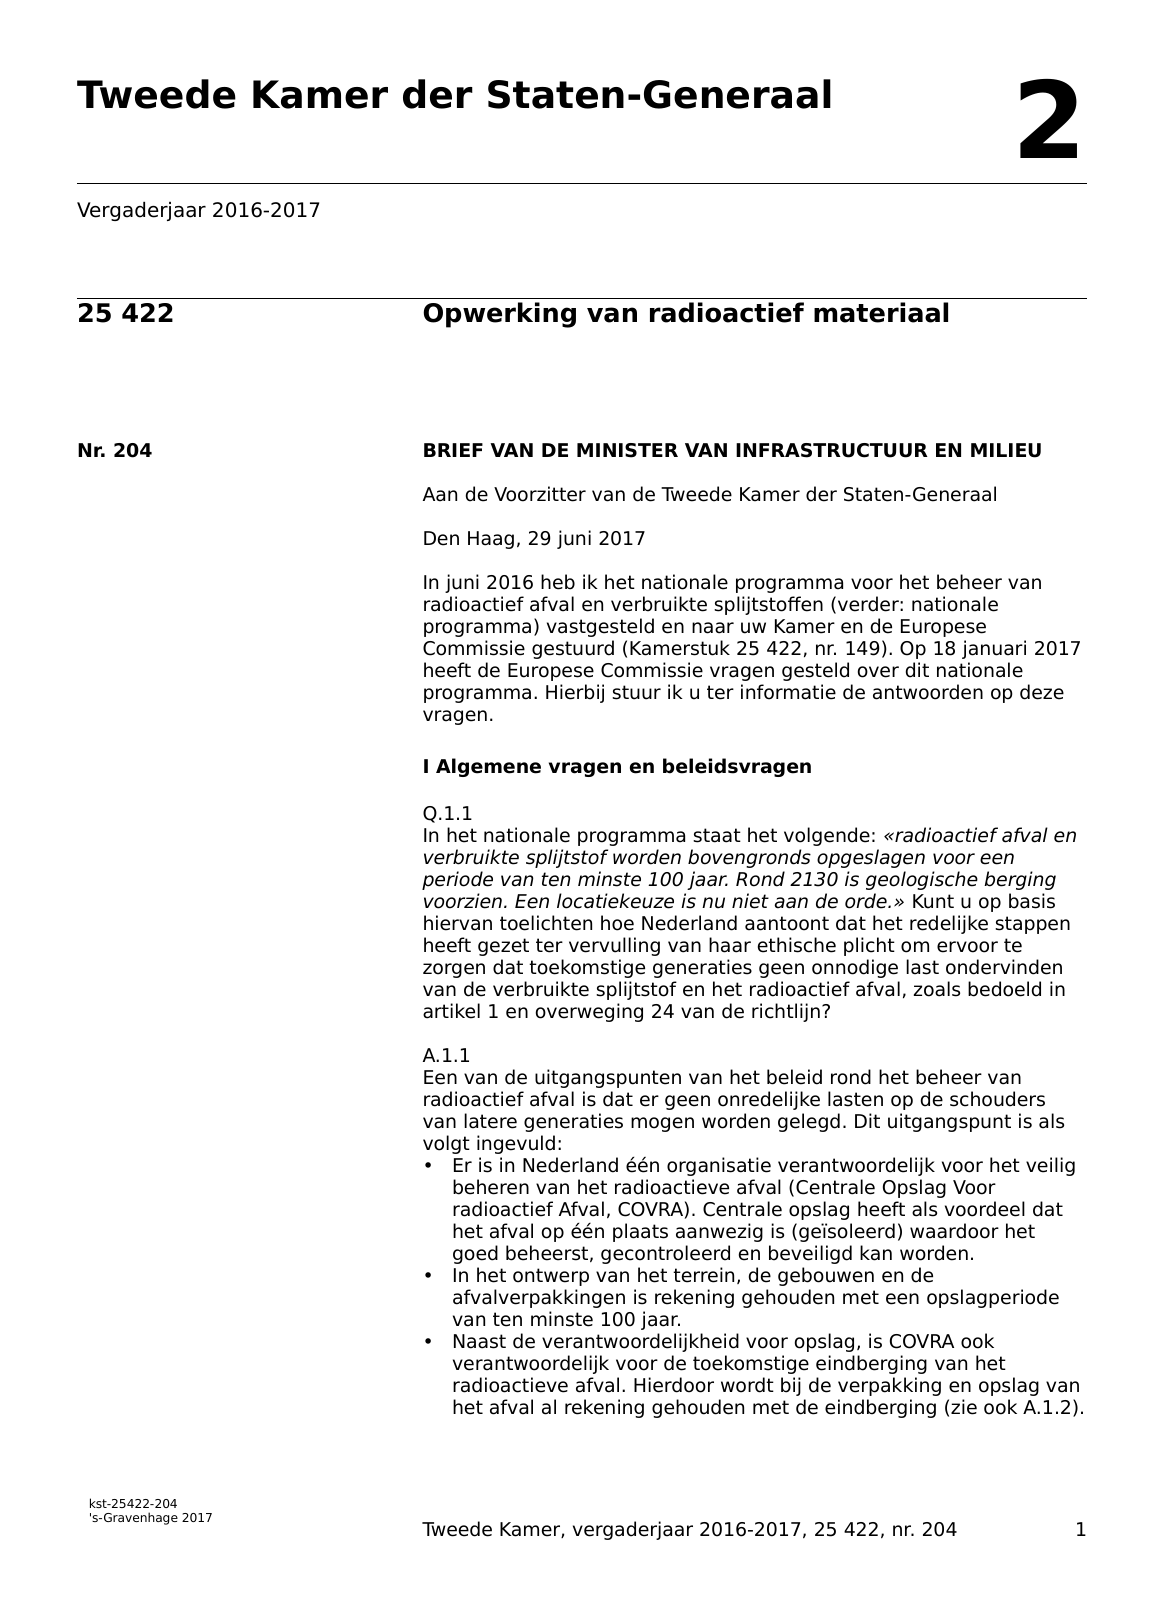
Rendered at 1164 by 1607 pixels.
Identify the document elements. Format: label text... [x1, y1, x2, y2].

text A.1.1 [422, 1045, 1087, 1067]
text In juni 2016 heb ik het nationale programma voor het beheer van radioactief afval en verbruikte splijtstoffen (verder: nationale programma) vastgesteld en naar uw Kamer en de Europese Commissie gestuurd (Kamerstuk 25 422, nr. 149). Op 18 januari 2017 heeft de Europese Commissie vragen gesteld over dit nationale programma. Hierbij stuur ik u ter informatie de antwoorden op deze vragen. [422, 572, 1087, 726]
text Den Haag, 29 juni 2017 [422, 528, 1087, 550]
subtitle 25 422 Opwerking van radioactief materiaal [77, 299, 1087, 329]
text 's-Gravenhage 2017 [88, 1511, 323, 1525]
text • In het ontwerp van het terrein, de gebouwen en de afvalverpakkingen is rekening gehouden met een opslagperiode van ten minste 100 jaar. [422, 1265, 1087, 1331]
text Q.1.1 [422, 803, 1087, 825]
subtitle I Algemene vragen en beleidsvragen [422, 756, 1087, 778]
table_header 2 [886, 59, 1087, 183]
text In het nationale programma staat het volgende: «radioactief afval en verbruikte splijtstof worden bovengronds opgeslagen voor een periode van ten minste 100 jaar. Rond 2130 is geologische berging voorzien. Een locatiekeuze is nu niet aan de orde.» Kunt u op basis hiervan toelichten hoe Nederland aantoont dat het redelijke stappen heeft gezet ter vervulling van haar ethische plicht om ervoor te zorgen dat toekomstige generaties geen onnodige last ondervinden van de verbruikte splijtstof en het radioactief afval, zoals bedoeld in artikel 1 en overweging 24 van de richtlijn? [422, 825, 1087, 1023]
text kst-25422-204 [88, 1497, 323, 1511]
table_cell Vergaderjaar 2016-2017 [77, 184, 1087, 298]
subtitle Nr. 204 BRIEF VAN DE MINISTER VAN INFRASTRUCTUUR EN MILIEU [77, 440, 1087, 462]
text • Naast de verantwoordelijkheid voor opslag, is COVRA ook verantwoordelijk voor de toekomstige eindberging van het radioactieve afval. Hierdoor wordt bij de verpakking en opslag van het afval al rekening gehouden met de eindberging (zie ook A.1.2). [422, 1331, 1087, 1419]
text Aan de Voorzitter van de Tweede Kamer der Staten-Generaal [422, 484, 1087, 506]
text Een van de uitgangspunten van het beleid rond het beheer van radioactief afval is dat er geen onredelijke lasten op de schouders van latere generaties mogen worden gelegd. Dit uitgangspunt is als volgt ingevuld: [422, 1067, 1087, 1155]
text • Er is in Nederland één organisatie verantwoordelijk voor het veilig beheren van het radioactieve afval (Centrale Opslag Voor radioactief Afval, COVRA). Centrale opslag heeft als voordeel dat het afval op één plaats aanwezig is (geïsoleerd) waardoor het goed beheerst, gecontroleerd en beveiligd kan worden. [422, 1155, 1087, 1265]
table_header Tweede Kamer der Staten-Generaal [77, 59, 886, 183]
